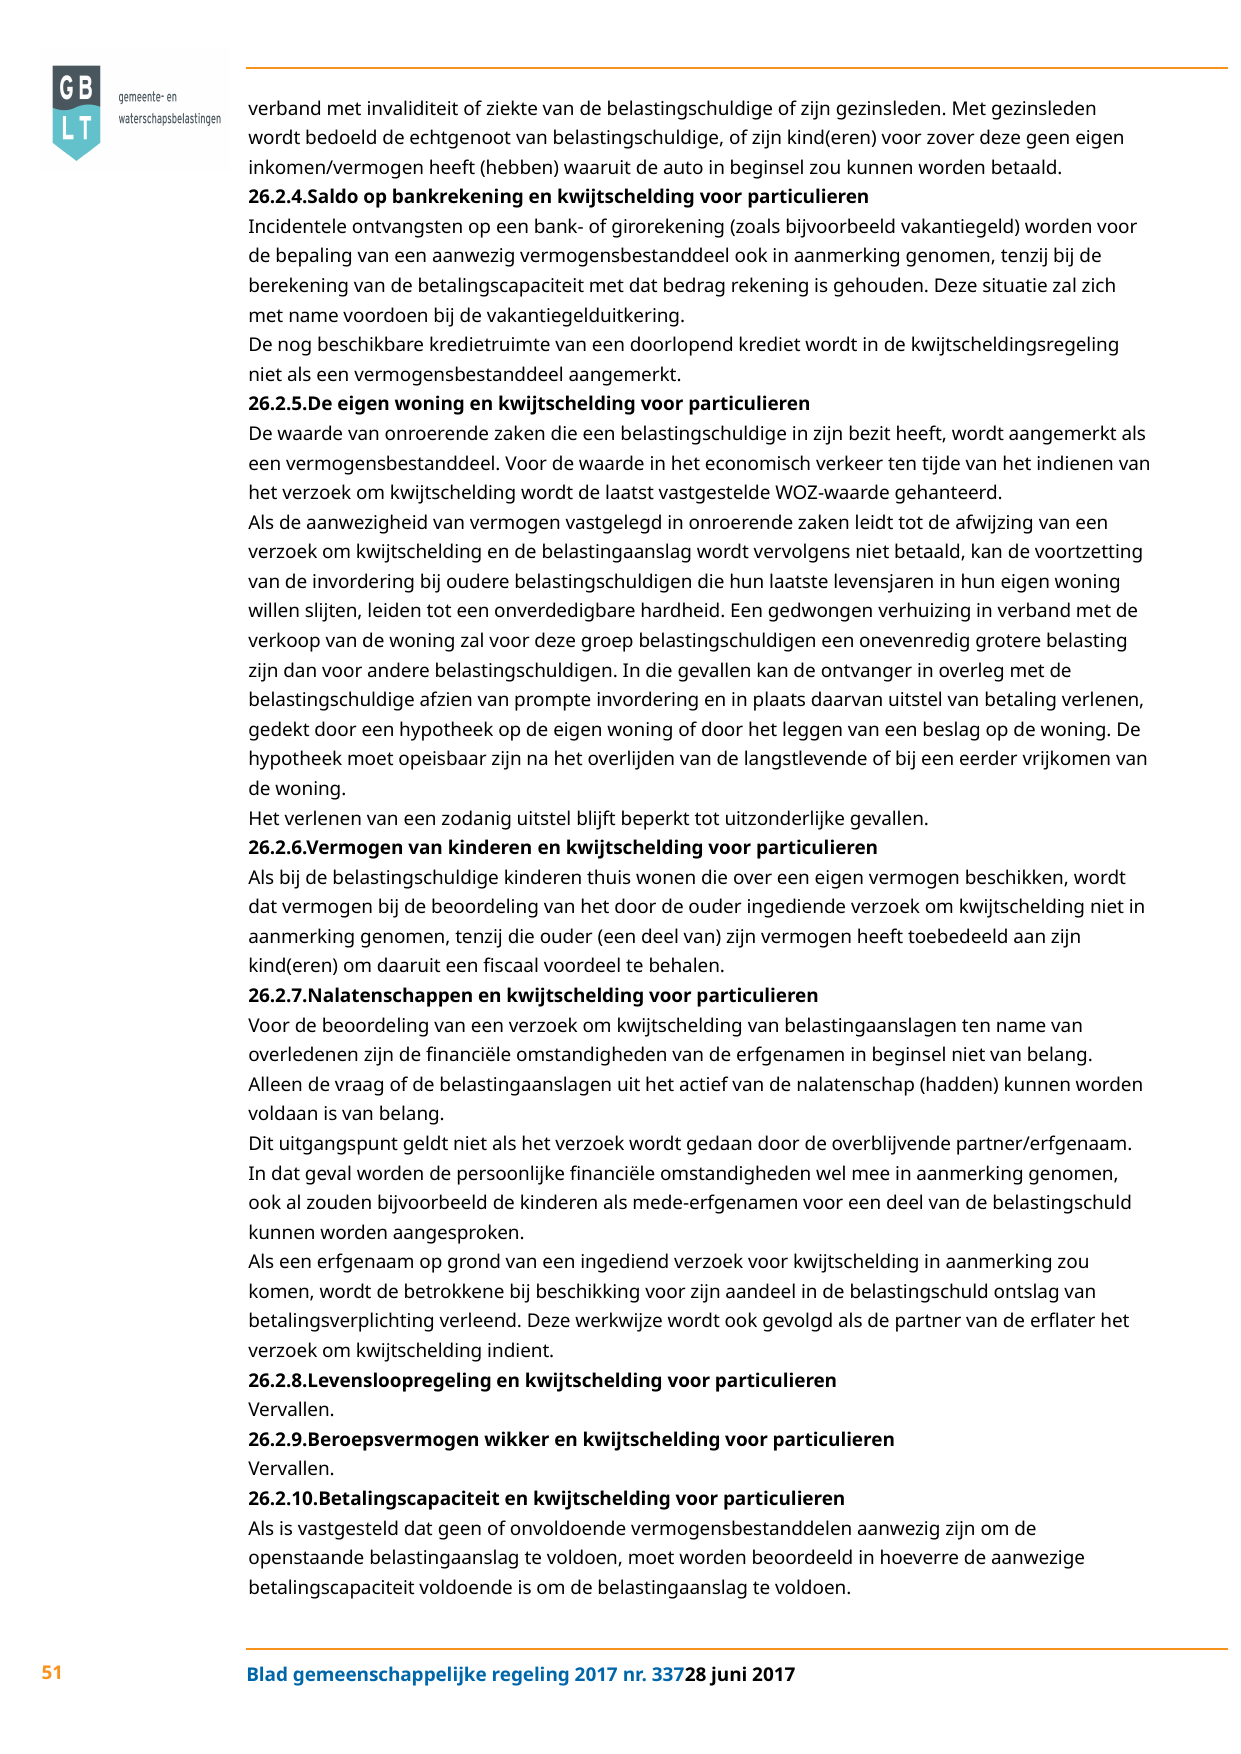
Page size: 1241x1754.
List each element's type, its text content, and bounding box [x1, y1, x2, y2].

text Als bij de belastingschuldige kinderen thuis wonen die over een eigen vermogen beschikken, wordt dat vermogen bij de beoordeling van het door de ouder ingediende verzoek om kwijtschelding niet in aanmerking genomen, tenzij die ouder (een deel van) zijn vermogen heeft toebedeeld aan zijn kind(eren) om daaruit een fiscaal voordeel te behalen. [248, 864, 1152, 978]
text Als een erfgenaam op grond van een ingediend verzoek voor kwijtschelding in aanmerking zou komen, wordt de betrokkene bij beschikking voor zijn aandeel in de belastingschuld ontslag van betalingsverplichting verleend. Deze werkwijze wordt ook gevolgd als de partner van de erflater het verzoek om kwijtschelding indient. [248, 1248, 1152, 1363]
text 26.2.6.Vermogen van kinderen en kwijtschelding voor particulieren [248, 834, 1152, 860]
text Incidentele ontvangsten op een bank- of girorekening (zoals bijvoorbeeld vakantiegeld) worden voor de bepaling van een aanwezig vermogensbestanddeel ook in aanmerking genomen, tenzij bij de berekening van de betalingscapaciteit met dat bedrag rekening is gehouden. Deze situatie zal zich met name voordoen bij de vakantiegelduitkering. [248, 213, 1152, 328]
text Als de aanwezigheid van vermogen vastgelegd in onroerende zaken leidt tot de afwijzing van een verzoek om kwijtschelding en de belastingaanslag wordt vervolgens niet betaald, kan de voortzetting van de invordering bij oudere belastingschuldigen die hun laatste levensjaren in hun eigen woning willen slijten, leiden tot een onverdedigbare hardheid. Een gedwongen verhuizing in verband met de verkoop van de woning zal voor deze groep belastingschuldigen een onevenredig grotere belasting zijn dan voor andere belastingschuldigen. In die gevallen kan de ontvanger in overleg met de belastingschuldige afzien van prompte invordering en in plaats daarvan uitstel van betaling verlenen, gedekt door een hypotheek op de eigen woning of door het leggen van een beslag op de woning. De hypotheek moet opeisbaar zijn na het overlijden van de langstlevende of bij een eerder vrijkomen van de woning. [248, 509, 1152, 801]
text 26.2.8.Levensloopregeling en kwijtschelding voor particulieren [248, 1367, 1152, 1393]
text Dit uitgangspunt geldt niet als het verzoek wordt gedaan door de overblijvende partner/erfgenaam. In dat geval worden de persoonlijke financiële omstandigheden wel mee in aanmerking genomen, ook al zouden bijvoorbeeld de kinderen als mede-erfgenamen voor een deel van de belastingschuld kunnen worden aangesproken. [248, 1130, 1152, 1245]
text Voor de beoordeling van een verzoek om kwijtschelding van belastingaanslagen ten name van overledenen zijn de financiële omstandigheden van de erfgenamen in beginsel niet van belang. Alleen de vraag of de belastingaanslagen uit het actief van de nalatenschap (hadden) kunnen worden voldaan is van belang. [248, 1012, 1152, 1126]
text Het verlenen van een zodanig uitstel blijft beperkt tot uitzonderlijke gevallen. [248, 805, 1152, 831]
text De nog beschikbare kredietruimte van een doorlopend krediet wordt in de kwijtscheldingsregeling niet als een vermogensbestanddeel aangemerkt. [248, 331, 1152, 387]
text 26.2.5.De eigen woning en kwijtschelding voor particulieren [248, 391, 1152, 416]
text 26.2.10.Betalingscapaciteit en kwijtschelding voor particulieren [248, 1485, 1152, 1511]
text Vervallen. [248, 1456, 1152, 1481]
text 26.2.9.Beroepsvermogen wikker en kwijtschelding voor particulieren [248, 1426, 1152, 1452]
text 26.2.4.Saldo op bankrekening en kwijtschelding voor particulieren [248, 183, 1152, 209]
text 26.2.7.Nalatenschappen en kwijtschelding voor particulieren [248, 982, 1152, 1008]
text Als is vastgesteld dat geen of onvoldoende vermogensbestanddelen aanwezig zijn om de openstaande belastingaanslag te voldoen, moet worden beoordeeld in hoeverre de aanwezige betalingscapaciteit voldoende is om de belastingaanslag te voldoen. [248, 1515, 1152, 1600]
picture [41, 47, 231, 172]
text verband met invaliditeit of ziekte van de belastingschuldige of zijn gezinsleden. Met gezinsleden wordt bedoeld de echtgenoot van belastingschuldige, of zijn kind(eren) voor zover deze geen eigen inkomen/vermogen heeft (hebben) waaruit de auto in beginsel zou kunnen worden betaald. [248, 95, 1152, 180]
text Vervallen. [248, 1396, 1152, 1422]
text De waarde van onroerende zaken die een belastingschuldige in zijn bezit heeft, wordt aangemerkt als een vermogensbestanddeel. Voor de waarde in het economisch verkeer ten tijde van het indienen van het verzoek om kwijtschelding wordt de laatst vastgestelde WOZ-waarde gehanteerd. [248, 420, 1152, 505]
